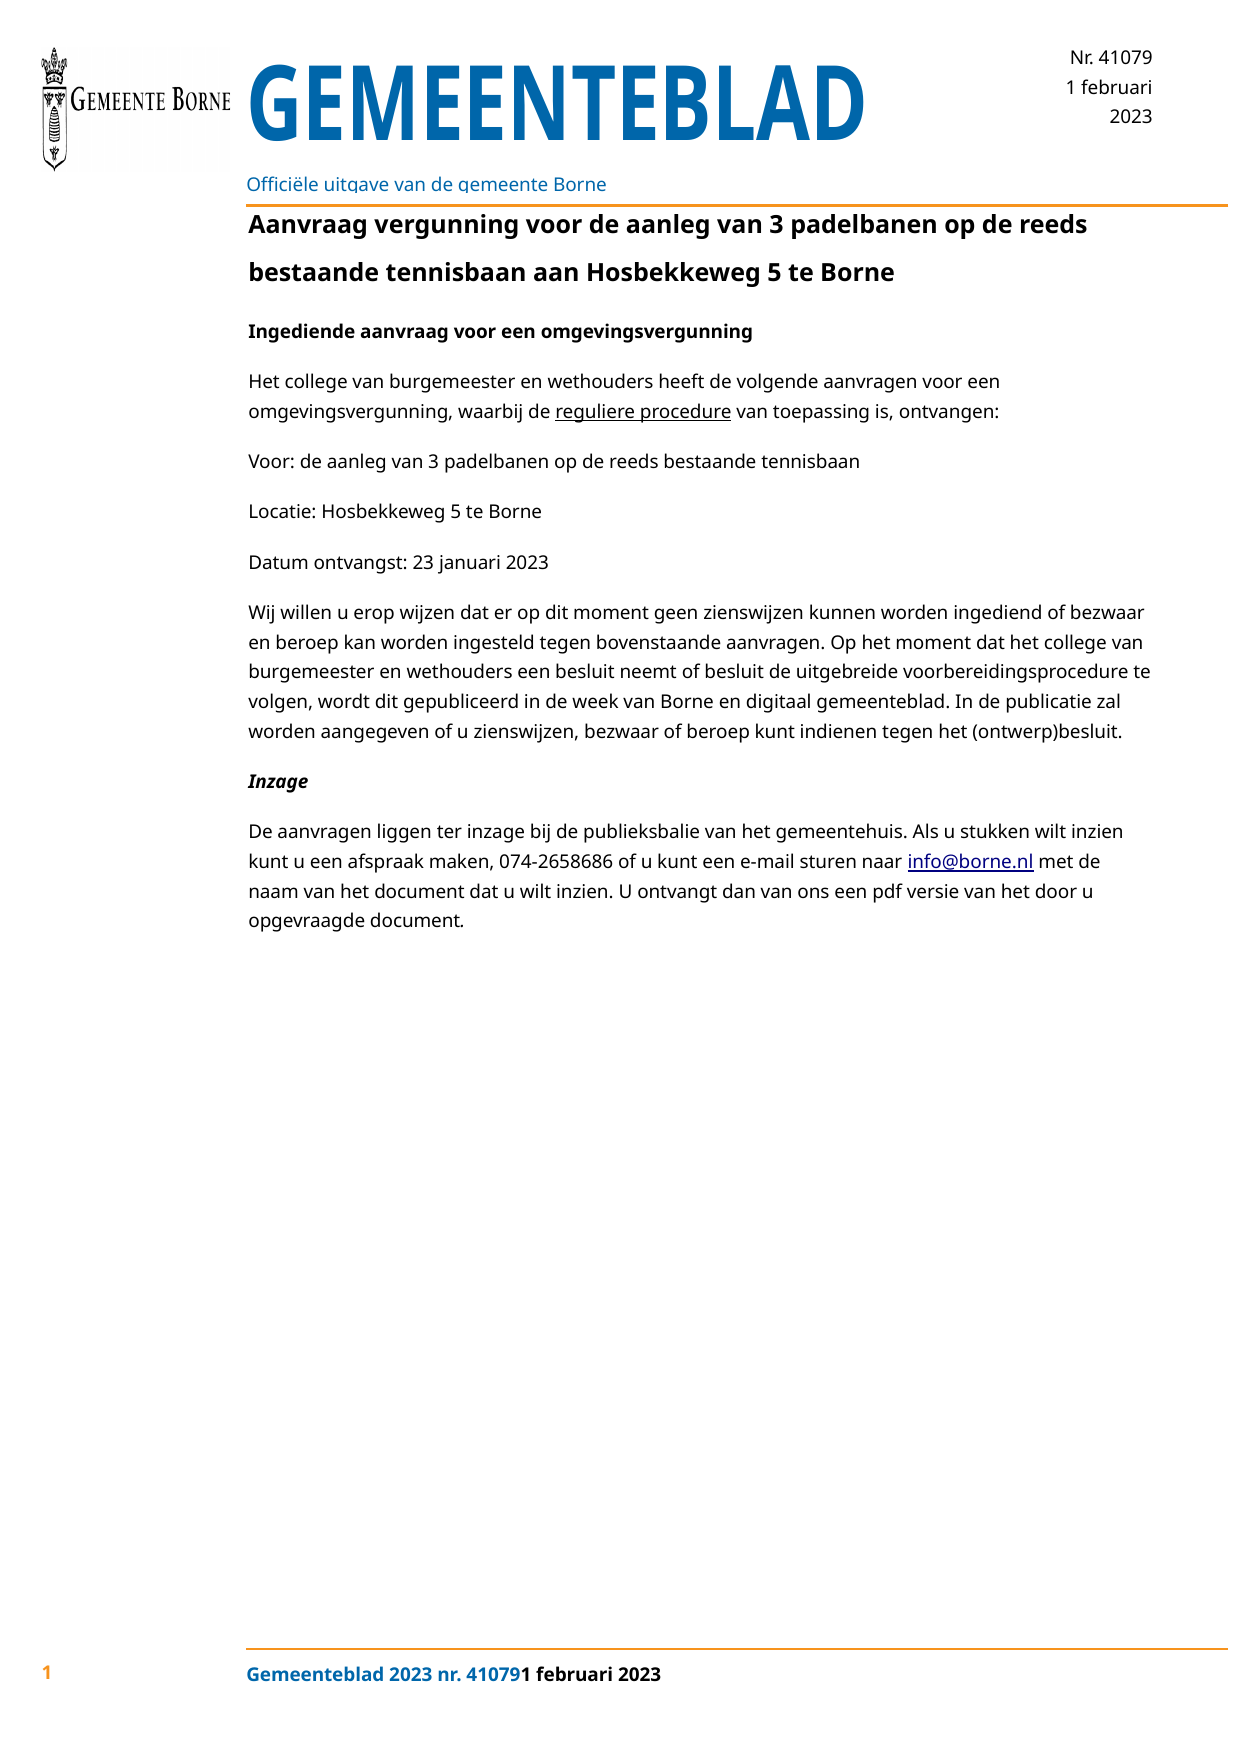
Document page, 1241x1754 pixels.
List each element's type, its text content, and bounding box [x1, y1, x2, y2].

text Ingediende aanvraag voor een omgevingsvergunning [248, 318, 1152, 344]
picture [41, 47, 231, 172]
text Wij willen u erop wijzen dat er op dit moment geen zienswijzen kunnen worden ingediend of bezwaar en beroep kan worden ingesteld tegen bovenstaande aanvragen. Op het moment dat het college van burgemeester en wethouders een besluit neemt of besluit de uitgebreide voorbereidingsprocedure te volgen, wordt dit gepubliceerd in de week van Borne en digitaal gemeenteblad. In de publicatie zal worden aangegeven of u zienswijzen, bezwaar of beroep kunt indienen tegen het (ontwerp)besluit. [248, 599, 1152, 744]
text De aanvragen liggen ter inzage bij de publieksbalie van het gemeentehuis. Als u stukken wilt inzien kunt u een afspraak maken, 074-2658686 of u kunt een e-mail sturen naar info@borne.nl met de naam van het document dat u wilt inzien. U ontvangt dan van ons een pdf versie van het door u opgevraagde document. [248, 819, 1152, 933]
text Voor: de aanleg van 3 padelbanen op de reeds bestaande tennisbaan [248, 448, 1152, 474]
text Locatie: Hosbekkeweg 5 te Borne [248, 499, 1152, 524]
text Aanvraag vergunning voor de aanleg van 3 padelbanen op de reeds bestaande tennisbaan aan Hosbekkeweg 5 te Borne [248, 207, 1152, 288]
text Inzage [248, 768, 1152, 794]
text Datum ontvangst: 23 januari 2023 [248, 549, 1152, 575]
text Het college van burgemeester en wethouders heeft de volgende aanvragen voor een omgevingsvergunning, waarbij de reguliere procedure van toepassing is, ontvangen: [248, 368, 1152, 424]
